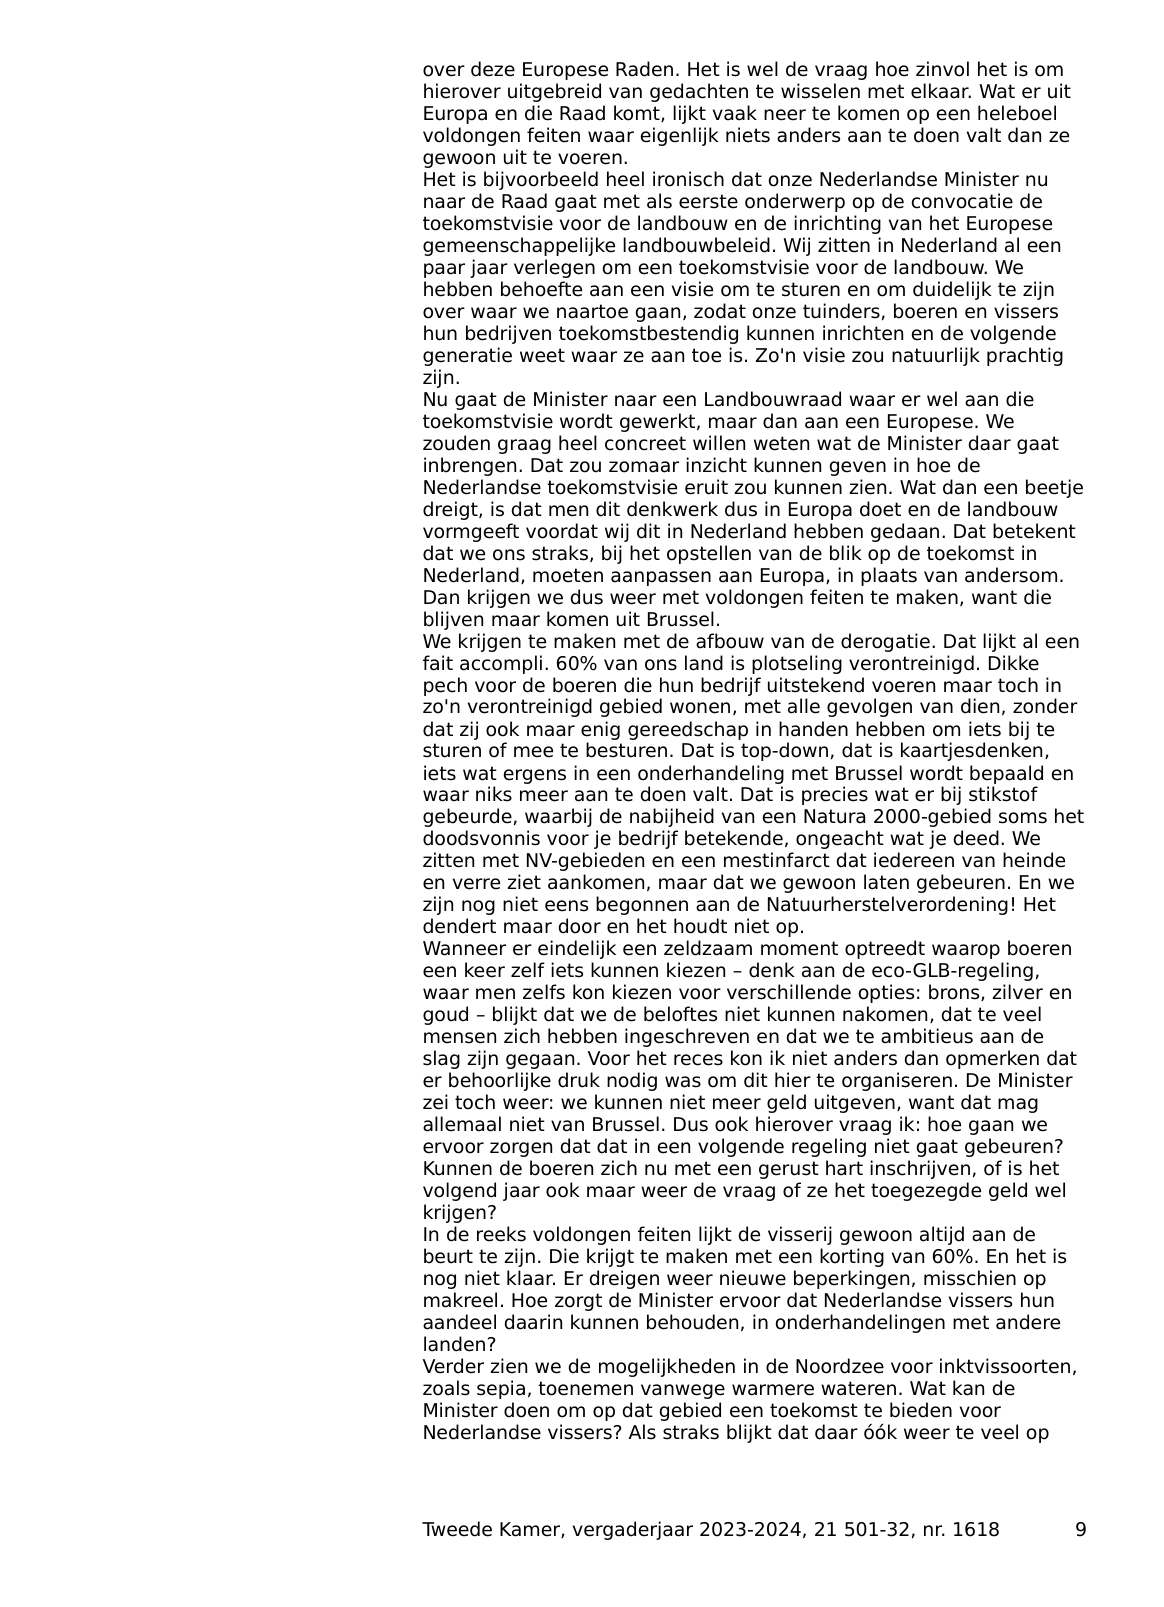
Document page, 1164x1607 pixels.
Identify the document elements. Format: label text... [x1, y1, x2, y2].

text Verder zien we de mogelijkheden in de Noordzee voor inktvissoorten, zoals sepia, toenemen vanwege warmere wateren. Wat kan de Minister doen om op dat gebied een toekomst te bieden voor Nederlandse vissers? Als straks blijkt dat daar óók weer te veel op [422, 1356, 1087, 1444]
text In de reeks voldongen feiten lijkt de visserij gewoon altijd aan de beurt te zijn. Die krijgt te maken met een korting van 60%. En het is nog niet klaar. Er dreigen weer nieuwe beperkingen, misschien op makreel. Hoe zorgt de Minister ervoor dat Nederlandse vissers hun aandeel daarin kunnen behouden, in onderhandelingen met andere landen? [422, 1224, 1087, 1356]
text Nu gaat de Minister naar een Landbouwraad waar er wel aan die toekomstvisie wordt gewerkt, maar dan aan een Europese. We zouden graag heel concreet willen weten wat de Minister daar gaat inbrengen. Dat zou zomaar inzicht kunnen geven in hoe de Nederlandse toekomstvisie eruit zou kunnen zien. Wat dan een beetje dreigt, is dat men dit denkwerk dus in Europa doet en de landbouw vormgeeft voordat wij dit in Nederland hebben gedaan. Dat betekent dat we ons straks, bij het opstellen van de blik op de toekomst in Nederland, moeten aanpassen aan Europa, in plaats van andersom. Dan krijgen we dus weer met voldongen feiten te maken, want die blijven maar komen uit Brussel. [422, 389, 1087, 631]
text Het is bijvoorbeeld heel ironisch dat onze Nederlandse Minister nu naar de Raad gaat met als eerste onderwerp op de convocatie de toekomstvisie voor de landbouw en de inrichting van het Europese gemeenschappelijke landbouwbeleid. Wij zitten in Nederland al een paar jaar verlegen om een toekomstvisie voor de landbouw. We hebben behoefte aan een visie om te sturen en om duidelijk te zijn over waar we naartoe gaan, zodat onze tuinders, boeren en vissers hun bedrijven toekomstbestendig kunnen inrichten en de volgende generatie weet waar ze aan toe is. Zo'n visie zou natuurlijk prachtig zijn. [422, 169, 1087, 389]
text We krijgen te maken met de afbouw van de derogatie. Dat lijkt al een fait accompli. 60% van ons land is plotseling verontreinigd. Dikke pech voor de boeren die hun bedrijf uitstekend voeren maar toch in zo'n verontreinigd gebied wonen, met alle gevolgen van dien, zonder dat zij ook maar enig gereedschap in handen hebben om iets bij te sturen of mee te besturen. Dat is top-down, dat is kaartjesdenken, iets wat ergens in een onderhandeling met Brussel wordt bepaald en waar niks meer aan te doen valt. Dat is precies wat er bij stikstof gebeurde, waarbij de nabijheid van een Natura 2000-gebied soms het doodsvonnis voor je bedrijf betekende, ongeacht wat je deed. We zitten met NV-gebieden en een mestinfarct dat iedereen van heinde en verre ziet aankomen, maar dat we gewoon laten gebeuren. En we zijn nog niet eens begonnen aan de Natuurherstelverordening! Het dendert maar door en het houdt niet op. [422, 631, 1087, 938]
text over deze Europese Raden. Het is wel de vraag hoe zinvol het is om hierover uitgebreid van gedachten te wisselen met elkaar. Wat er uit Europa en die Raad komt, lijkt vaak neer te komen op een heleboel voldongen feiten waar eigenlijk niets anders aan te doen valt dan ze gewoon uit te voeren. [422, 59, 1087, 169]
text Wanneer er eindelijk een zeldzaam moment optreedt waarop boeren een keer zelf iets kunnen kiezen – denk aan de eco-GLB-regeling, waar men zelfs kon kiezen voor verschillende opties: brons, zilver en goud – blijkt dat we de beloftes niet kunnen nakomen, dat te veel mensen zich hebben ingeschreven en dat we te ambitieus aan de slag zijn gegaan. Voor het reces kon ik niet anders dan opmerken dat er behoorlijke druk nodig was om dit hier te organiseren. De Minister zei toch weer: we kunnen niet meer geld uitgeven, want dat mag allemaal niet van Brussel. Dus ook hierover vraag ik: hoe gaan we ervoor zorgen dat dat in een volgende regeling niet gaat gebeuren? Kunnen de boeren zich nu met een gerust hart inschrijven, of is het volgend jaar ook maar weer de vraag of ze het toegezegde geld wel krijgen? [422, 938, 1087, 1224]
